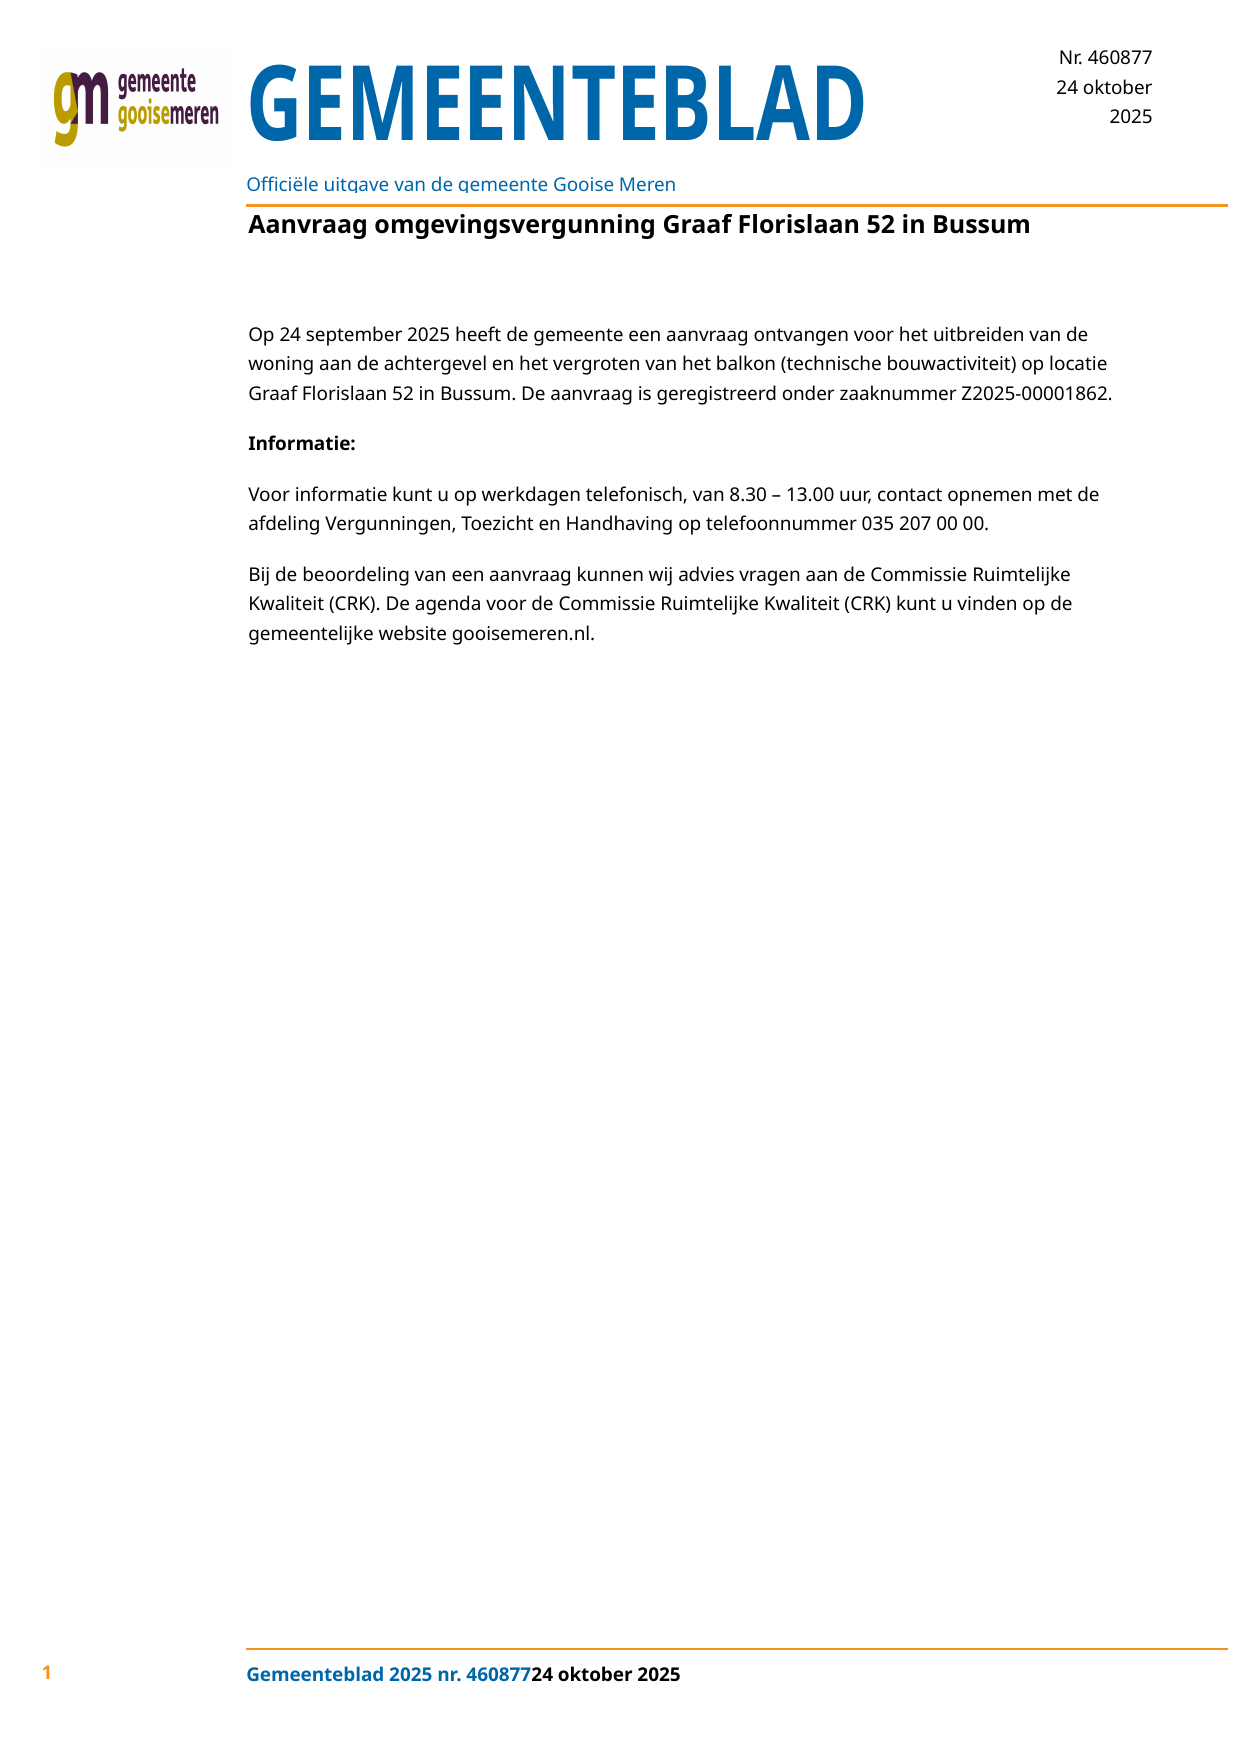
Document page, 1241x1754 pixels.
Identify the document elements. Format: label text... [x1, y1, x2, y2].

text Aanvraag omgevingsvergunning Graaf Florislaan 52 in Bussum [248, 207, 1152, 241]
text Voor informatie kunt u op werkdagen telefonisch, van 8.30 – 13.00 uur, contact opnemen met de afdeling Vergunningen, Toezicht en Handhaving op telefoonnummer 035 207 00 00. [248, 481, 1152, 536]
text Informatie: [248, 430, 1152, 456]
text Op 24 september 2025 heeft de gemeente een aanvraag ontvangen voor het uitbreiden van de woning aan de achtergevel en het vergroten van het balkon (technische bouwactiviteit) op locatie Graaf Florislaan 52 in Bussum. De aanvraag is geregistreerd onder zaaknummer Z2025-00001862. [248, 321, 1152, 406]
text Bij de beoordeling van een aanvraag kunnen wij advies vragen aan de Commissie Ruimtelijke Kwaliteit (CRK). De agenda voor de Commissie Ruimtelijke Kwaliteit (CRK) kunt u vinden op de gemeentelijke website gooisemeren.nl. [248, 561, 1152, 646]
picture [41, 47, 231, 172]
